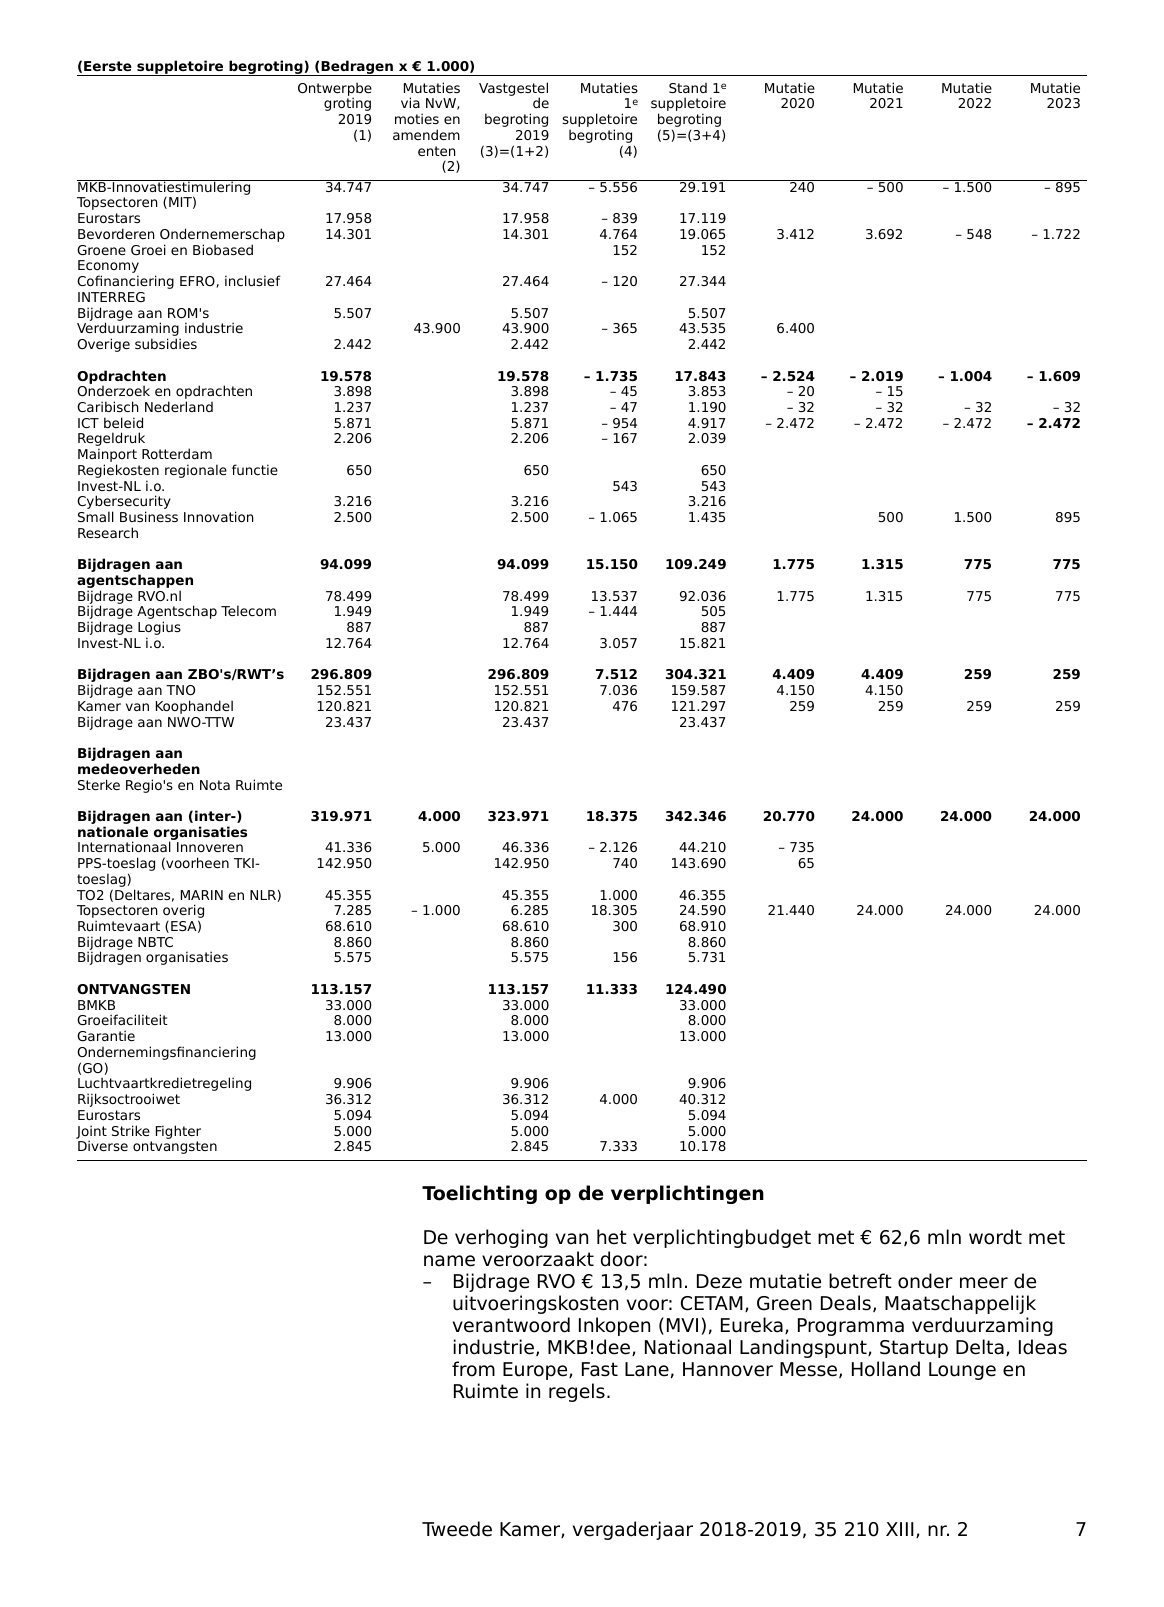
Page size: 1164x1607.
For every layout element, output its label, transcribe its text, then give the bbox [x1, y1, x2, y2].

table_cell 1.775 [732, 589, 821, 604]
table_cell 18.305 [555, 903, 644, 919]
table_cell 3.692 [821, 227, 909, 242]
table_cell [998, 840, 1087, 856]
table_cell 5.871 [289, 416, 378, 431]
table_cell [732, 777, 821, 793]
table_header (Eerste suppletoire begroting) (Bedragen x € 1.000) [77, 59, 1087, 75]
table_cell 5.507 [466, 305, 555, 321]
table_cell [378, 337, 466, 353]
table_cell [821, 479, 909, 494]
table_cell 27.464 [466, 274, 555, 305]
table_cell [821, 730, 909, 746]
table_cell [466, 730, 555, 746]
table_cell [821, 274, 909, 305]
table_cell Luchtvaartkredietregeling [77, 1076, 289, 1092]
table_cell 24.000 [821, 809, 909, 840]
table_cell [732, 998, 821, 1013]
table_cell 8.000 [466, 1013, 555, 1029]
table_cell [378, 400, 466, 416]
table_cell 1.775 [732, 557, 821, 588]
table_cell – 1.000 [378, 903, 466, 919]
table_cell 124.490 [644, 982, 732, 997]
table_cell 296.809 [289, 667, 378, 683]
table_cell [77, 730, 289, 746]
table_cell 8.000 [289, 1013, 378, 1029]
table_cell [378, 447, 466, 463]
table_cell [821, 746, 909, 777]
table_cell [378, 494, 466, 510]
table_cell [378, 557, 466, 588]
table_cell [289, 793, 378, 809]
table_cell [378, 935, 466, 950]
table_cell 500 [821, 510, 909, 541]
table_cell 650 [644, 463, 732, 478]
table_cell 5.000 [644, 1123, 732, 1139]
table_cell [998, 321, 1087, 337]
table_cell [732, 243, 821, 274]
table_cell [378, 699, 466, 714]
table_cell 44.210 [644, 840, 732, 856]
table_cell Verduurzaming industrie [77, 321, 289, 337]
table_cell – 1.609 [998, 368, 1087, 384]
table_cell 33.000 [644, 998, 732, 1013]
table_cell [909, 541, 998, 557]
table_cell 5.000 [289, 1123, 378, 1139]
table_cell 4.917 [644, 416, 732, 431]
table_cell 9.906 [289, 1076, 378, 1092]
table_cell 143.690 [644, 856, 732, 887]
table_cell 887 [466, 620, 555, 636]
table_cell 2.206 [466, 431, 555, 447]
table_cell [909, 274, 998, 305]
table_cell 1.315 [821, 557, 909, 588]
table_cell Bijdrage Agentschap Telecom [77, 604, 289, 620]
table_cell – 32 [732, 400, 821, 416]
table_cell 4.409 [821, 667, 909, 683]
table_cell [821, 935, 909, 950]
table_cell 19.578 [466, 368, 555, 384]
table_cell 34.747 [466, 181, 555, 211]
table_cell Mutatie 2021 [821, 76, 909, 179]
table_cell 4.150 [821, 683, 909, 699]
table_cell 17.958 [466, 211, 555, 227]
table_cell [378, 793, 466, 809]
table_cell [378, 966, 466, 982]
table_cell [77, 651, 289, 667]
table_cell 5.094 [466, 1108, 555, 1123]
table_cell [77, 76, 289, 179]
table_cell [909, 1139, 998, 1159]
table_cell – 1.735 [555, 368, 644, 384]
table_cell [378, 683, 466, 699]
table_cell [466, 541, 555, 557]
table_cell [998, 479, 1087, 494]
table_cell 7.036 [555, 683, 644, 699]
table_cell [998, 1076, 1087, 1092]
table_cell [378, 1076, 466, 1092]
table_cell [998, 1139, 1087, 1159]
table_cell [909, 494, 998, 510]
table_cell 20.770 [732, 809, 821, 840]
table_cell [998, 431, 1087, 447]
table_cell 41.336 [289, 840, 378, 856]
table_cell [466, 793, 555, 809]
table_cell 14.301 [289, 227, 378, 242]
table_cell [732, 447, 821, 463]
table_cell 775 [998, 557, 1087, 588]
table_cell [732, 636, 821, 651]
table_cell [909, 321, 998, 337]
table_cell [555, 463, 644, 478]
table_cell [732, 431, 821, 447]
table_cell Internationaal Innoveren [77, 840, 289, 856]
table_cell 142.950 [466, 856, 555, 887]
table_cell [821, 982, 909, 997]
table_cell 4.000 [555, 1092, 644, 1108]
table_cell [909, 793, 998, 809]
table_cell [732, 1029, 821, 1076]
table_cell Mutaties via NvW, moties en amendementen (2) [378, 76, 466, 179]
table_cell [466, 966, 555, 982]
table_cell [732, 651, 821, 667]
table_cell [909, 211, 998, 227]
table_cell 9.906 [644, 1076, 732, 1092]
text – Bijdrage RVO € 13,5 mln. Deze mutatie betreft onder meer de uitvoeringskosten voor: CETAM, Green Deals, Maatschappelijk verantwoord Inkopen (MVI), Eureka, Programma verduurzaming industrie, MKB!dee, Nationaal Landingspunt, Startup Delta, Ideas from Europe, Fast Lane, Hannover Messe, Holland Lounge en Ruimte in regels. [422, 1271, 1087, 1403]
table_cell [998, 935, 1087, 950]
table_cell Bijdragen aan (inter-) nationale organisaties [77, 809, 289, 840]
table_cell [909, 1076, 998, 1092]
table_cell [732, 935, 821, 950]
table_cell 8.860 [644, 935, 732, 950]
table_cell [998, 777, 1087, 793]
table_cell – 32 [998, 400, 1087, 416]
table_cell [821, 777, 909, 793]
table_cell [289, 243, 378, 274]
table_cell Onderzoek en opdrachten [77, 384, 289, 400]
table_cell [289, 746, 378, 777]
table_cell [732, 966, 821, 982]
table_cell 11.333 [555, 982, 644, 997]
table_cell 18.375 [555, 809, 644, 840]
table_cell 2.500 [289, 510, 378, 541]
table_cell [821, 888, 909, 903]
table_cell 24.000 [909, 903, 998, 919]
table_cell [909, 1108, 998, 1123]
table_cell Vastgestelde begroting 2019 (3)=(1+2) [466, 76, 555, 179]
table_cell 8.860 [289, 935, 378, 950]
table_cell [732, 1123, 821, 1139]
table_cell Regeldruk [77, 431, 289, 447]
table_cell – 1.500 [909, 181, 998, 211]
table_cell 775 [909, 557, 998, 588]
table_cell Bijdrage aan NWO-TTW [77, 714, 289, 730]
table_cell – 1.444 [555, 604, 644, 620]
table_cell 113.157 [466, 982, 555, 997]
table_cell [998, 636, 1087, 651]
table_cell [998, 1092, 1087, 1108]
table_cell Mutaties 1e suppletoire begroting (4) [555, 76, 644, 179]
table_cell [909, 730, 998, 746]
table_cell 259 [998, 667, 1087, 683]
table_cell [998, 683, 1087, 699]
table_cell 13.000 [644, 1029, 732, 1076]
table_cell [909, 604, 998, 620]
table_cell [909, 337, 998, 353]
table_cell ONTVANGSTEN [77, 982, 289, 997]
table_cell 3.898 [289, 384, 378, 400]
table_cell [998, 651, 1087, 667]
table_cell [909, 777, 998, 793]
table_cell 4.409 [732, 667, 821, 683]
table_cell Bijdrage Logius [77, 620, 289, 636]
table_cell [732, 1076, 821, 1092]
table_cell – 2.472 [998, 416, 1087, 431]
table_cell Bijdragen aan agentschappen [77, 557, 289, 588]
table_cell 152 [555, 243, 644, 274]
table_cell – 45 [555, 384, 644, 400]
table_cell [909, 1123, 998, 1139]
table_cell [732, 305, 821, 321]
table_cell [466, 746, 555, 777]
table_cell [555, 714, 644, 730]
table_cell [555, 305, 644, 321]
table_cell Mainport Rotterdam [77, 447, 289, 463]
table_cell [909, 305, 998, 321]
table_cell – 1.004 [909, 368, 998, 384]
table_cell [732, 274, 821, 305]
table_cell [998, 463, 1087, 478]
table_cell [998, 1123, 1087, 1139]
table_cell 3.898 [466, 384, 555, 400]
table_cell [378, 384, 466, 400]
table_cell [644, 966, 732, 982]
table_cell [555, 1123, 644, 1139]
table_cell [998, 384, 1087, 400]
table_cell [821, 337, 909, 353]
table_cell – 120 [555, 274, 644, 305]
table_cell 24.000 [998, 903, 1087, 919]
table_cell [555, 447, 644, 463]
table_cell 33.000 [466, 998, 555, 1013]
table_cell [378, 510, 466, 541]
table_cell 650 [289, 463, 378, 478]
table_cell [555, 966, 644, 982]
table_cell Cybersecurity [77, 494, 289, 510]
table_cell [555, 651, 644, 667]
table_cell 23.437 [644, 714, 732, 730]
table_cell 259 [732, 699, 821, 714]
table_cell [909, 746, 998, 777]
table_cell 1.949 [289, 604, 378, 620]
table_cell – 2.524 [732, 368, 821, 384]
table_cell – 954 [555, 416, 644, 431]
table_cell 3.412 [732, 227, 821, 242]
table_cell 43.535 [644, 321, 732, 337]
table_cell 259 [821, 699, 909, 714]
table_cell 2.206 [289, 431, 378, 447]
table_cell 13.000 [466, 1029, 555, 1076]
table_cell [378, 982, 466, 997]
table_cell [555, 337, 644, 353]
table_cell [998, 353, 1087, 368]
table_cell [289, 353, 378, 368]
table_cell [821, 636, 909, 651]
table_cell Mutatie 2020 [732, 76, 821, 179]
table_cell [378, 243, 466, 274]
table_cell [555, 494, 644, 510]
table_cell [998, 1108, 1087, 1123]
table_cell 10.178 [644, 1139, 732, 1159]
table_cell [821, 1092, 909, 1108]
table_cell [909, 840, 998, 856]
table_cell [909, 353, 998, 368]
table_cell [909, 431, 998, 447]
table_cell [732, 714, 821, 730]
table_cell [378, 368, 466, 384]
table_cell [998, 494, 1087, 510]
table_cell 6.285 [466, 903, 555, 919]
table_cell 1.237 [466, 400, 555, 416]
table_cell [644, 777, 732, 793]
table_cell 113.157 [289, 982, 378, 997]
table_cell [732, 982, 821, 997]
table_cell [909, 479, 998, 494]
table_cell 5.507 [289, 305, 378, 321]
table_cell [378, 888, 466, 903]
table_cell [378, 353, 466, 368]
table_cell Opdrachten [77, 368, 289, 384]
table_cell [998, 620, 1087, 636]
table_cell [732, 1013, 821, 1029]
table_cell [821, 305, 909, 321]
table_cell 24.000 [998, 809, 1087, 840]
table_cell [821, 840, 909, 856]
table_cell Bijdragen aan ZBO's/RWT’s [77, 667, 289, 683]
table_cell [732, 730, 821, 746]
table_cell [378, 998, 466, 1013]
table_cell [821, 463, 909, 478]
table_cell [555, 730, 644, 746]
table_cell – 548 [909, 227, 998, 242]
table_cell [378, 1108, 466, 1123]
table_cell – 15 [821, 384, 909, 400]
table_cell – 2.472 [909, 416, 998, 431]
table_cell [821, 620, 909, 636]
table_cell [998, 998, 1087, 1013]
table_cell Joint Strike Fighter [77, 1123, 289, 1139]
table_cell [732, 337, 821, 353]
table_cell 159.587 [644, 683, 732, 699]
table_cell 3.057 [555, 636, 644, 651]
table_cell Bijdrage aan TNO [77, 683, 289, 699]
table_cell [821, 919, 909, 934]
table_cell [378, 856, 466, 887]
table_cell [998, 856, 1087, 887]
table_cell [644, 730, 732, 746]
table_cell 1.435 [644, 510, 732, 541]
table_cell [378, 416, 466, 431]
table_cell [555, 935, 644, 950]
table_cell Bevorderen Ondernemerschap [77, 227, 289, 242]
table_cell [466, 777, 555, 793]
table_cell Bijdrage aan ROM's [77, 305, 289, 321]
table_cell [289, 321, 378, 337]
table_cell – 839 [555, 211, 644, 227]
table_cell 15.150 [555, 557, 644, 588]
table_cell [998, 950, 1087, 966]
table_cell [644, 651, 732, 667]
table_cell 17.119 [644, 211, 732, 227]
table_cell 4.764 [555, 227, 644, 242]
table_cell – 5.556 [555, 181, 644, 211]
table_cell 142.950 [289, 856, 378, 887]
table_cell – 500 [821, 181, 909, 211]
table_cell [909, 1029, 998, 1076]
table_cell 775 [998, 589, 1087, 604]
table_cell [378, 227, 466, 242]
table_cell [909, 935, 998, 950]
table_cell 543 [644, 479, 732, 494]
table_cell [466, 479, 555, 494]
table_cell 12.764 [466, 636, 555, 651]
table_cell [378, 746, 466, 777]
table_cell – 32 [821, 400, 909, 416]
table_cell – 32 [909, 400, 998, 416]
table_cell [555, 1076, 644, 1092]
table_cell 8.860 [466, 935, 555, 950]
subtitle Toelichting op de verplichtingen [422, 1183, 1087, 1205]
table_cell Regiekosten regionale functie [77, 463, 289, 478]
table_cell 33.000 [289, 998, 378, 1013]
table_cell [821, 321, 909, 337]
table_cell Bijdragen aan medeoverheden [77, 746, 289, 777]
table_cell [732, 950, 821, 966]
table_cell Mutatie 2023 [998, 76, 1087, 179]
table_cell [998, 243, 1087, 274]
table_cell Groeifaciliteit [77, 1013, 289, 1029]
table_cell 34.747 [289, 181, 378, 211]
table_cell [998, 211, 1087, 227]
table_cell 24.000 [909, 809, 998, 840]
table_cell [378, 636, 466, 651]
table_cell [821, 1108, 909, 1123]
table_cell [821, 211, 909, 227]
table_cell [378, 463, 466, 478]
table_cell [77, 541, 289, 557]
table_cell 7.333 [555, 1139, 644, 1159]
table_cell [821, 1013, 909, 1029]
table_cell [821, 1139, 909, 1159]
table_cell [998, 919, 1087, 934]
table_cell 887 [289, 620, 378, 636]
table_cell 7.285 [289, 903, 378, 919]
table_cell 68.610 [466, 919, 555, 934]
table_cell [555, 793, 644, 809]
table_cell [732, 510, 821, 541]
text De verhoging van het verplichtingbudget met € 62,6 mln wordt met name veroorzaakt door: [422, 1227, 1087, 1271]
table_cell 3.216 [289, 494, 378, 510]
table_cell Groene Groei en Biobased Economy [77, 243, 289, 274]
table_cell [909, 384, 998, 400]
table_cell 9.906 [466, 1076, 555, 1092]
table_cell [732, 1092, 821, 1108]
table_cell [555, 998, 644, 1013]
table_cell [644, 447, 732, 463]
table_cell [732, 353, 821, 368]
table_cell [821, 431, 909, 447]
table_cell [909, 463, 998, 478]
table_cell Eurostars [77, 211, 289, 227]
table_cell [821, 541, 909, 557]
table_cell [732, 211, 821, 227]
table_cell [77, 793, 289, 809]
table_cell [732, 479, 821, 494]
table_cell [466, 447, 555, 463]
table_cell 5.575 [289, 950, 378, 966]
table_cell 15.821 [644, 636, 732, 651]
table_cell 323.971 [466, 809, 555, 840]
table_cell [909, 966, 998, 982]
table_cell – 2.126 [555, 840, 644, 856]
table_cell – 1.065 [555, 510, 644, 541]
table_cell [378, 667, 466, 683]
table_cell – 2.019 [821, 368, 909, 384]
table_cell Small Business Innovation Research [77, 510, 289, 541]
table_cell 8.000 [644, 1013, 732, 1029]
table_cell 152.551 [466, 683, 555, 699]
table_cell [909, 888, 998, 903]
table_cell 5.871 [466, 416, 555, 431]
table_cell 296.809 [466, 667, 555, 683]
table_cell [466, 353, 555, 368]
table_cell [821, 651, 909, 667]
table_cell – 47 [555, 400, 644, 416]
table_cell 1.237 [289, 400, 378, 416]
table_cell 543 [555, 479, 644, 494]
table_cell [821, 714, 909, 730]
table_cell [821, 966, 909, 982]
table_cell 4.150 [732, 683, 821, 699]
table_cell 240 [732, 181, 821, 211]
table_cell [378, 950, 466, 966]
table_cell [821, 494, 909, 510]
table_cell Bijdrage RVO.nl [77, 589, 289, 604]
table_cell [909, 982, 998, 997]
table_cell Caribisch Nederland [77, 400, 289, 416]
table_cell [998, 793, 1087, 809]
table_cell [732, 1139, 821, 1159]
table_cell [732, 494, 821, 510]
table_cell [644, 746, 732, 777]
table_cell [821, 950, 909, 966]
table_cell 2.442 [644, 337, 732, 353]
table_cell [378, 620, 466, 636]
table_cell 94.099 [466, 557, 555, 588]
table_cell [732, 919, 821, 934]
table_cell Ruimtevaart (ESA) [77, 919, 289, 934]
table_cell Bijdragen organisaties [77, 950, 289, 966]
table_cell – 1.722 [998, 227, 1087, 242]
table_cell 887 [644, 620, 732, 636]
table_cell [821, 1029, 909, 1076]
table_cell [909, 683, 998, 699]
table_cell [732, 746, 821, 777]
table_cell 476 [555, 699, 644, 714]
table_cell Mutatie 2022 [909, 76, 998, 179]
table_cell [998, 982, 1087, 997]
table_cell – 735 [732, 840, 821, 856]
table_cell [909, 1092, 998, 1108]
table_cell Garantie Ondernemingsfinanciering (GO) [77, 1029, 289, 1076]
table_cell [821, 856, 909, 887]
table_cell [998, 1029, 1087, 1076]
table_cell 2.845 [289, 1139, 378, 1159]
table_cell [378, 1139, 466, 1159]
table_cell [821, 998, 909, 1013]
table_cell [909, 636, 998, 651]
table_cell [378, 1123, 466, 1139]
table_cell [466, 651, 555, 667]
table_cell [998, 447, 1087, 463]
table_cell [909, 447, 998, 463]
table_cell MKB-Innovatiestimulering Topsectoren (MIT) [77, 181, 289, 211]
table_cell [909, 998, 998, 1013]
table_cell 775 [909, 589, 998, 604]
table_cell 300 [555, 919, 644, 934]
table_cell [378, 305, 466, 321]
table_cell [732, 620, 821, 636]
table_cell [732, 793, 821, 809]
table_cell 1.190 [644, 400, 732, 416]
table_cell [289, 479, 378, 494]
table_cell 27.344 [644, 274, 732, 305]
table_cell 342.346 [644, 809, 732, 840]
table_cell 740 [555, 856, 644, 887]
table_cell – 895 [998, 181, 1087, 211]
table_cell 17.958 [289, 211, 378, 227]
table_cell [909, 243, 998, 274]
table_cell 259 [909, 699, 998, 714]
table_cell 23.437 [466, 714, 555, 730]
table_cell [378, 777, 466, 793]
table_cell [555, 620, 644, 636]
table_cell 46.336 [466, 840, 555, 856]
table_cell 29.191 [644, 181, 732, 211]
table_cell 152.551 [289, 683, 378, 699]
table_cell [378, 1092, 466, 1108]
table_cell 5.731 [644, 950, 732, 966]
table_cell [732, 463, 821, 478]
table_cell 121.297 [644, 699, 732, 714]
table_cell 12.764 [289, 636, 378, 651]
table_cell 17.843 [644, 368, 732, 384]
table_cell 27.464 [289, 274, 378, 305]
table_cell Diverse ontvangsten [77, 1139, 289, 1159]
table_cell 5.094 [644, 1108, 732, 1123]
table_cell Kamer van Koophandel [77, 699, 289, 714]
table_cell Overige subsidies [77, 337, 289, 353]
table_cell 21.440 [732, 903, 821, 919]
table_cell [909, 1013, 998, 1029]
table_cell 304.321 [644, 667, 732, 683]
table_cell – 20 [732, 384, 821, 400]
table_cell [77, 966, 289, 982]
table_cell 109.249 [644, 557, 732, 588]
table_cell [732, 888, 821, 903]
table_cell 43.900 [466, 321, 555, 337]
table_cell Sterke Regio's en Nota Ruimte [77, 777, 289, 793]
table_cell Cofinanciering EFRO, inclusief INTERREG [77, 274, 289, 305]
table_cell 7.512 [555, 667, 644, 683]
table_cell [378, 1013, 466, 1029]
table_cell 895 [998, 510, 1087, 541]
table_cell [378, 589, 466, 604]
table_cell 5.094 [289, 1108, 378, 1123]
table_cell [555, 777, 644, 793]
table_cell 78.499 [466, 589, 555, 604]
table_cell – 2.472 [732, 416, 821, 431]
table_cell 5.000 [378, 840, 466, 856]
table_cell 1.500 [909, 510, 998, 541]
table_cell 40.312 [644, 1092, 732, 1108]
table_cell Eurostars [77, 1108, 289, 1123]
table_cell [555, 353, 644, 368]
table_cell [909, 651, 998, 667]
table_cell [289, 730, 378, 746]
table_cell 3.216 [466, 494, 555, 510]
table_cell [998, 714, 1087, 730]
table_cell Ontwerpbegroting 2019 (1) [289, 76, 378, 179]
table_cell [998, 746, 1087, 777]
table_cell 1.949 [466, 604, 555, 620]
table_cell 5.507 [644, 305, 732, 321]
table_cell [378, 919, 466, 934]
table_cell – 365 [555, 321, 644, 337]
table_cell Stand 1e suppletoire begroting (5)=(3+4) [644, 76, 732, 179]
table_cell BMKB [77, 998, 289, 1013]
table_cell [909, 714, 998, 730]
table_cell 78.499 [289, 589, 378, 604]
table_cell [289, 777, 378, 793]
table_cell 65 [732, 856, 821, 887]
table_cell Rijksoctrooiwet [77, 1092, 289, 1108]
table_cell 2.845 [466, 1139, 555, 1159]
table_cell [821, 447, 909, 463]
table_cell [378, 651, 466, 667]
table_cell 92.036 [644, 589, 732, 604]
table_cell [732, 1108, 821, 1123]
table_cell [998, 730, 1087, 746]
table_cell 120.821 [289, 699, 378, 714]
table_cell [732, 604, 821, 620]
table_cell [909, 950, 998, 966]
table_cell 94.099 [289, 557, 378, 588]
table_cell [378, 479, 466, 494]
table_cell [998, 541, 1087, 557]
table_cell 5.000 [466, 1123, 555, 1139]
table_cell Bijdrage NBTC [77, 935, 289, 950]
table_cell 43.900 [378, 321, 466, 337]
table_cell 152 [644, 243, 732, 274]
table_cell 505 [644, 604, 732, 620]
table_cell [378, 274, 466, 305]
table_cell 2.442 [466, 337, 555, 353]
table_cell 14.301 [466, 227, 555, 242]
table_cell [821, 1123, 909, 1139]
table_cell [466, 243, 555, 274]
table_cell Invest-NL i.o. [77, 636, 289, 651]
table_cell [555, 541, 644, 557]
table_cell [998, 604, 1087, 620]
table_cell 36.312 [466, 1092, 555, 1108]
table_cell 1.315 [821, 589, 909, 604]
table_cell [821, 604, 909, 620]
table_cell [998, 966, 1087, 982]
table_cell 6.400 [732, 321, 821, 337]
table_cell [644, 541, 732, 557]
table_cell 13.000 [289, 1029, 378, 1076]
table_cell TO2 (Deltares, MARIN en NLR) [77, 888, 289, 903]
table_cell 4.000 [378, 809, 466, 840]
table_cell 319.971 [289, 809, 378, 840]
table_cell 259 [998, 699, 1087, 714]
table_cell ICT beleid [77, 416, 289, 431]
table_cell [555, 1029, 644, 1076]
table_cell Topsectoren overig [77, 903, 289, 919]
table_cell [998, 888, 1087, 903]
table_cell PPS-toeslag (voorheen TKI-toeslag) [77, 856, 289, 887]
table_cell 46.355 [644, 888, 732, 903]
table_cell [821, 793, 909, 809]
table_cell [378, 541, 466, 557]
table_cell [998, 305, 1087, 321]
table_cell 156 [555, 950, 644, 966]
table_cell 45.355 [289, 888, 378, 903]
table_cell [289, 541, 378, 557]
table_cell 19.578 [289, 368, 378, 384]
table_cell 68.910 [644, 919, 732, 934]
table_cell 120.821 [466, 699, 555, 714]
table_cell [378, 714, 466, 730]
table_cell [998, 274, 1087, 305]
table_cell [909, 620, 998, 636]
table_cell [289, 447, 378, 463]
table_cell [77, 353, 289, 368]
table_cell 13.537 [555, 589, 644, 604]
table_cell 5.575 [466, 950, 555, 966]
table_cell [732, 541, 821, 557]
table_cell [555, 1108, 644, 1123]
table_cell [555, 746, 644, 777]
table_cell 259 [909, 667, 998, 683]
table_cell 24.000 [821, 903, 909, 919]
table_cell [378, 211, 466, 227]
table_cell [821, 1076, 909, 1092]
table_cell 24.590 [644, 903, 732, 919]
table_cell [909, 856, 998, 887]
table_cell [821, 243, 909, 274]
table_cell 36.312 [289, 1092, 378, 1108]
table_cell [289, 966, 378, 982]
table_cell [998, 337, 1087, 353]
table_cell 68.610 [289, 919, 378, 934]
table_cell 650 [466, 463, 555, 478]
table_cell [378, 1029, 466, 1076]
table_cell 2.442 [289, 337, 378, 353]
table_cell [378, 431, 466, 447]
table_cell – 167 [555, 431, 644, 447]
table_cell [289, 651, 378, 667]
table_cell [555, 1013, 644, 1029]
table_cell 23.437 [289, 714, 378, 730]
table_cell – 2.472 [821, 416, 909, 431]
table_cell 1.000 [555, 888, 644, 903]
table_cell 3.853 [644, 384, 732, 400]
table_cell 45.355 [466, 888, 555, 903]
table_cell [378, 604, 466, 620]
table_cell 2.039 [644, 431, 732, 447]
table_cell [378, 730, 466, 746]
table_cell 19.065 [644, 227, 732, 242]
table_cell [644, 793, 732, 809]
table_cell [998, 1013, 1087, 1029]
table_cell [644, 353, 732, 368]
table_cell 3.216 [644, 494, 732, 510]
table_cell 2.500 [466, 510, 555, 541]
table_cell [909, 919, 998, 934]
table_cell [821, 353, 909, 368]
table_cell Invest-NL i.o. [77, 479, 289, 494]
table_cell [378, 181, 466, 211]
